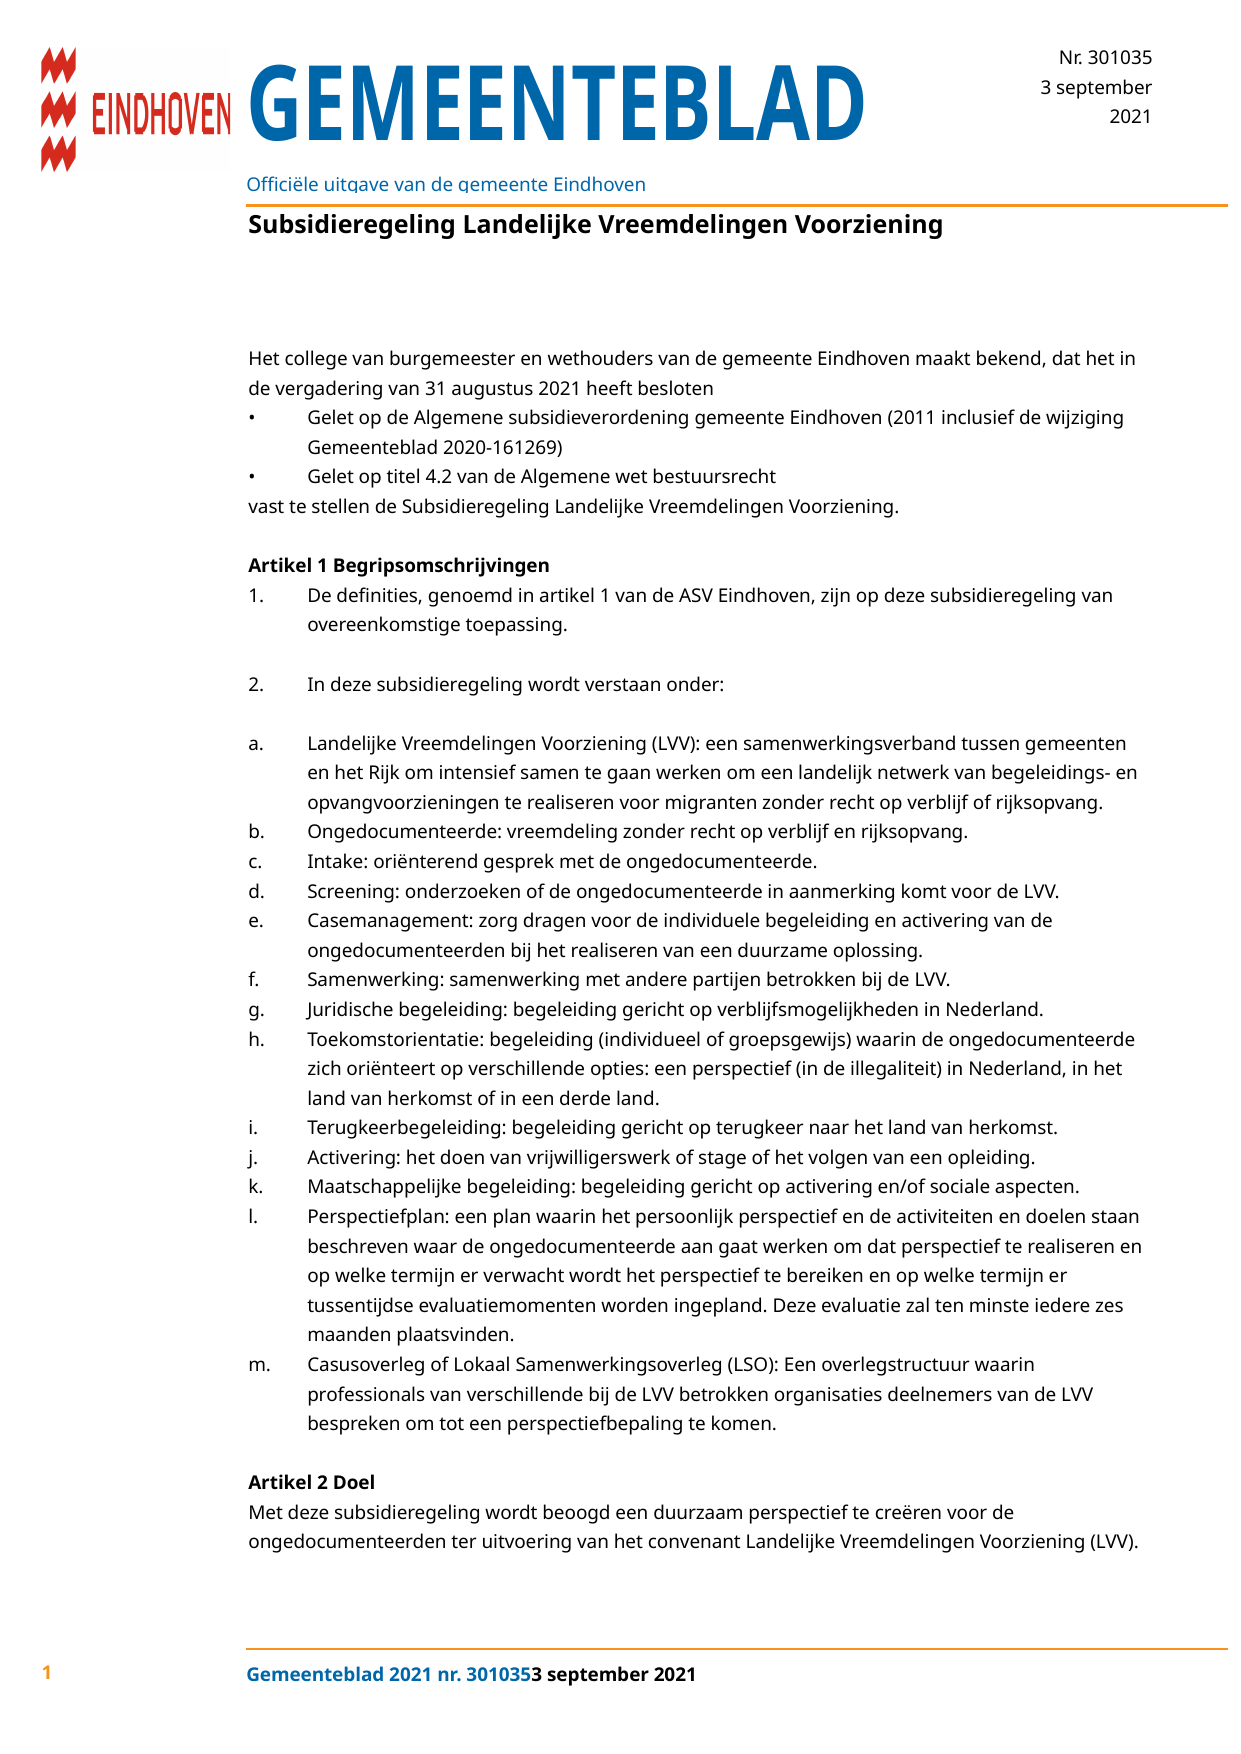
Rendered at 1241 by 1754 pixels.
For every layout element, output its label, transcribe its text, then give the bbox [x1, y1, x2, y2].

list Landelijke Vreemdelingen Voorziening (LVV): een samenwerkingsverband tussen gemeenten en het Rijk om intensief samen te gaan werken om een landelijk netwerk van begeleidings- en opvangvoorzieningen te realiseren voor migranten zonder recht op verblijf of rijksopvang. [248, 730, 1152, 815]
list Screening: onderzoeken of de ongedocumenteerde in aanmerking komt voor de LVV. [248, 878, 1152, 903]
list In deze subsidieregeling wordt verstaan onder: [248, 671, 1152, 696]
list Maatschappelijke begeleiding: begeleiding gericht op activering en/of sociale aspecten. [248, 1174, 1152, 1199]
list Juridische begeleiding: begeleiding gericht op verblijfsmogelijkheden in Nederland. [248, 996, 1152, 1022]
list Activering: het doen van vrijwilligerswerk of stage of het volgen van een opleiding. [248, 1144, 1152, 1170]
list Casemanagement: zorg dragen voor de individuele begeleiding en activering van de [248, 907, 1152, 933]
list Perspectiefplan: een plan waarin het persoonlijk perspectief en de activiteiten en doelen staan beschreven waar de ongedocumenteerde aan gaat werken om dat perspectief te realiseren en op welke termijn er verwacht wordt het perspectief te bereiken en op welke termijn er tussentijdse evaluatiemomenten worden ingepland. Deze evaluatie zal ten minste iedere zes maanden plaatsvinden. [248, 1203, 1152, 1347]
text Het college van burgemeester en wethouders van de gemeente Eindhoven maakt bekend, dat het in de vergadering van 31 augustus 2021 heeft besloten [248, 345, 1152, 401]
list Ongedocumenteerde: vreemdeling zonder recht op verblijf en rijksopvang. [248, 819, 1152, 844]
list Gelet op titel 4.2 van de Algemene wet bestuursrecht [248, 464, 1152, 489]
list Casusoverleg of Lokaal Samenwerkingsoverleg (LSO): Een overlegstructuur waarin professionals van verschillende bij de LVV betrokken organisaties deelnemers van de LVV bespreken om tot een perspectiefbepaling te komen. [248, 1351, 1152, 1436]
list De definities, genoemd in artikel 1 van de ASV Eindhoven, zijn op deze subsidieregeling van overeenkomstige toepassing. [248, 582, 1152, 637]
list Samenwerking: samenwerking met andere partijen betrokken bij de LVV. [248, 967, 1152, 992]
list ongedocumenteerden bij het realiseren van een duurzame oplossing. [248, 937, 1152, 963]
list Intake: oriënterend gesprek met de ongedocumenteerde. [248, 848, 1152, 874]
picture [41, 47, 231, 172]
list Toekomstorientatie: begeleiding (individueel of groepsgewijs) waarin de ongedocumenteerde zich oriënteert op verschillende opties: een perspectief (in de illegaliteit) in Nederland, in het land van herkomst of in een derde land. [248, 1026, 1152, 1111]
text Subsidieregeling Landelijke Vreemdelingen Voorziening [248, 207, 1152, 241]
list Gelet op de Algemene subsidieverordening gemeente Eindhoven (2011 inclusief de wijziging Gemeenteblad 2020-161269) [248, 404, 1152, 460]
text Artikel 1 Begripsomschrijvingen [248, 552, 1152, 578]
text vast te stellen de Subsidieregeling Landelijke Vreemdelingen Voorziening. [248, 493, 1152, 519]
list Terugkeerbegeleiding: begeleiding gericht op terugkeer naar het land van herkomst. [248, 1114, 1152, 1140]
text Artikel 2 Doel [248, 1469, 1152, 1495]
text Met deze subsidieregeling wordt beoogd een duurzaam perspectief te creëren voor de ongedocumenteerden ter uitvoering van het convenant Landelijke Vreemdelingen Voorziening (LVV). [248, 1499, 1152, 1554]
